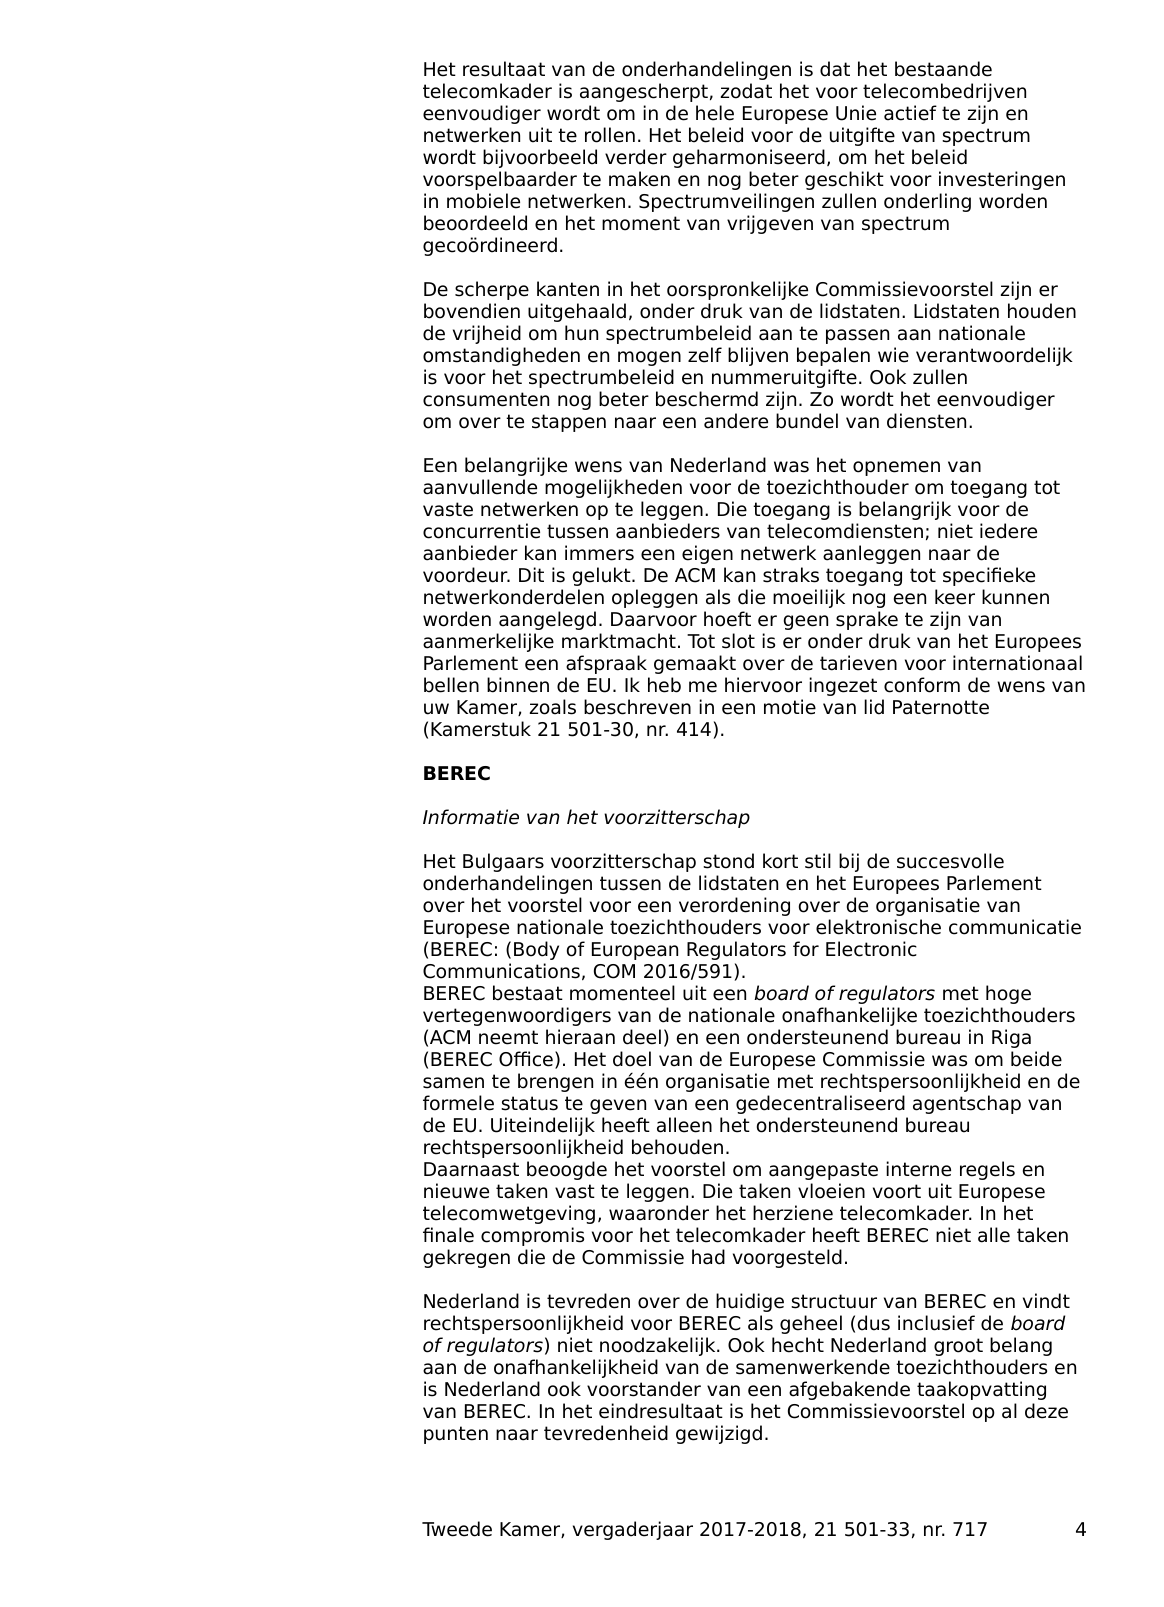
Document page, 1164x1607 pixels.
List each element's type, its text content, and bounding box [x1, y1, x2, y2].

text Daarnaast beoogde het voorstel om aangepaste interne regels en nieuwe taken vast te leggen. Die taken vloeien voort uit Europese telecomwetgeving, waaronder het herziene telecomkader. In het finale compromis voor het telecomkader heeft BEREC niet alle taken gekregen die de Commissie had voorgesteld. [422, 1159, 1087, 1269]
text Het Bulgaars voorzitterschap stond kort stil bij de succesvolle onderhandelingen tussen de lidstaten en het Europees Parlement over het voorstel voor een verordening over de organisatie van Europese nationale toezichthouders voor elektronische communicatie (BEREC: (Body of European Regulators for Electronic Communications, COM 2016/591). [422, 851, 1087, 983]
text Informatie van het voorzitterschap [422, 807, 1087, 829]
text Het resultaat van de onderhandelingen is dat het bestaande telecomkader is aangescherpt, zodat het voor telecombedrijven eenvoudiger wordt om in de hele Europese Unie actief te zijn en netwerken uit te rollen. Het beleid voor de uitgifte van spectrum wordt bijvoorbeeld verder geharmoniseerd, om het beleid voorspelbaarder te maken en nog beter geschikt voor investeringen in mobiele netwerken. Spectrumveilingen zullen onderling worden beoordeeld en het moment van vrijgeven van spectrum gecoördineerd. [422, 59, 1087, 257]
text Nederland is tevreden over de huidige structuur van BEREC en vindt rechtspersoonlijkheid voor BEREC als geheel (dus inclusief de board of regulators) niet noodzakelijk. Ook hecht Nederland groot belang aan de onafhankelijkheid van de samenwerkende toezichthouders en is Nederland ook voorstander van een afgebakende taakopvatting van BEREC. In het eindresultaat is het Commissievoorstel op al deze punten naar tevredenheid gewijzigd. [422, 1291, 1087, 1445]
text Een belangrijke wens van Nederland was het opnemen van aanvullende mogelijkheden voor de toezichthouder om toegang tot vaste netwerken op te leggen. Die toegang is belangrijk voor de concurrentie tussen aanbieders van telecomdiensten; niet iedere aanbieder kan immers een eigen netwerk aanleggen naar de voordeur. Dit is gelukt. De ACM kan straks toegang tot specifieke netwerkonderdelen opleggen als die moeilijk nog een keer kunnen worden aangelegd. Daarvoor hoeft er geen sprake te zijn van aanmerkelijke marktmacht. Tot slot is er onder druk van het Europees Parlement een afspraak gemaakt over de tarieven voor internationaal bellen binnen de EU. Ik heb me hiervoor ingezet conform de wens van uw Kamer, zoals beschreven in een motie van lid Paternotte (Kamerstuk 21 501-30, nr. 414). [422, 455, 1087, 741]
text De scherpe kanten in het oorspronkelijke Commissievoorstel zijn er bovendien uitgehaald, onder druk van de lidstaten. Lidstaten houden de vrijheid om hun spectrumbeleid aan te passen aan nationale omstandigheden en mogen zelf blijven bepalen wie verantwoordelijk is voor het spectrumbeleid en nummeruitgifte. Ook zullen consumenten nog beter beschermd zijn. Zo wordt het eenvoudiger om over te stappen naar een andere bundel van diensten. [422, 279, 1087, 433]
subtitle BEREC [422, 763, 1087, 785]
text BEREC bestaat momenteel uit een board of regulators met hoge vertegenwoordigers van de nationale onafhankelijke toezichthouders (ACM neemt hieraan deel) en een ondersteunend bureau in Riga (BEREC Office). Het doel van de Europese Commissie was om beide samen te brengen in één organisatie met rechtspersoonlijkheid en de formele status te geven van een gedecentraliseerd agentschap van de EU. Uiteindelijk heeft alleen het ondersteunend bureau rechtspersoonlijkheid behouden. [422, 983, 1087, 1159]
